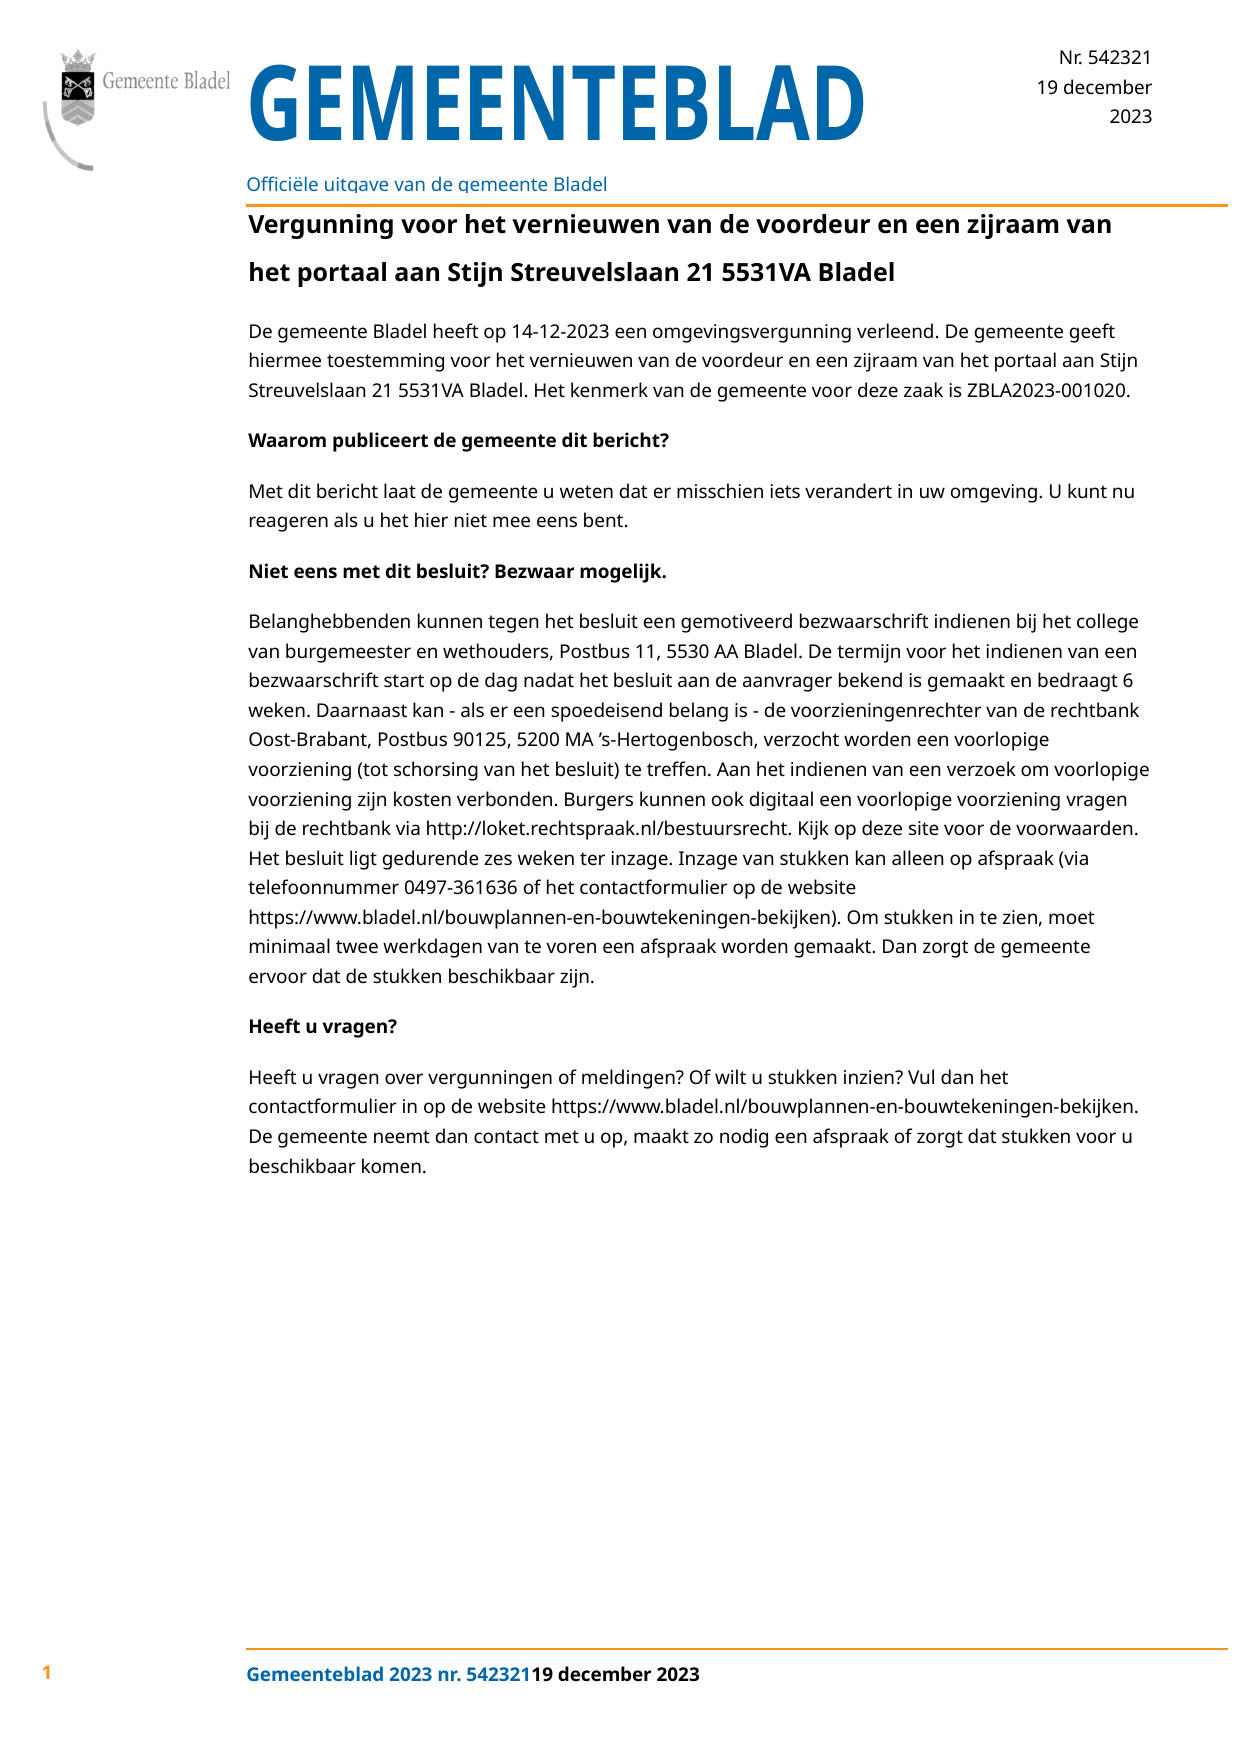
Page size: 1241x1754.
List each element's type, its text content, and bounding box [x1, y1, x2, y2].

text Belanghebbenden kunnen tegen het besluit een gemotiveerd bezwaarschrift indienen bij het college van burgemeester en wethouders, Postbus 11, 5530 AA Bladel. De termijn voor het indienen van een bezwaarschrift start op de dag nadat het besluit aan de aanvrager bekend is gemaakt en bedraagt 6 weken. Daarnaast kan - als er een spoedeisend belang is - de voorzieningenrechter van de rechtbank Oost-Brabant, Postbus 90125, 5200 MA ’s-Hertogenbosch, verzocht worden een voorlopige voorziening (tot schorsing van het besluit) te treffen. Aan het indienen van een verzoek om voorlopige voorziening zijn kosten verbonden. Burgers kunnen ook digitaal een voorlopige voorziening vragen bij de rechtbank via http://loket.rechtspraak.nl/bestuursrecht. Kijk op deze site voor de voorwaarden. Het besluit ligt gedurende zes weken ter inzage. Inzage van stukken kan alleen op afspraak (via telefoonnummer 0497-361636 of het contactformulier op de website https://www.bladel.nl/bouwplannen-en-bouwtekeningen-bekijken). Om stukken in te zien, moet minimaal twee werkdagen van te voren een afspraak worden gemaakt. Dan zorgt de gemeente ervoor dat de stukken beschikbaar zijn. [248, 608, 1152, 989]
picture [41, 47, 231, 172]
text Vergunning voor het vernieuwen van de voordeur en een zijraam van het portaal aan Stijn Streuvelslaan 21 5531VA Bladel [248, 207, 1152, 288]
text Waarom publiceert de gemeente dit bericht? [248, 427, 1152, 453]
text Heeft u vragen? [248, 1014, 1152, 1039]
text De gemeente Bladel heeft op 14-12-2023 een omgevingsvergunning verleend. De gemeente geeft hiermee toestemming voor het vernieuwen van de voordeur en een zijraam van het portaal aan Stijn Streuvelslaan 21 5531VA Bladel. Het kenmerk van de gemeente voor deze zaak is ZBLA2023-001020. [248, 318, 1152, 403]
text Heeft u vragen over vergunningen of meldingen? Of wilt u stukken inzien? Vul dan het contactformulier in op de website https://www.bladel.nl/bouwplannen-en-bouwtekeningen-bekijken. De gemeente neemt dan contact met u op, maakt zo nodig een afspraak of zorgt dat stukken voor u beschikbaar komen. [248, 1064, 1152, 1179]
text Met dit bericht laat de gemeente u weten dat er misschien iets verandert in uw omgeving. U kunt nu reageren als u het hier niet mee eens bent. [248, 478, 1152, 533]
text Niet eens met dit besluit? Bezwaar mogelijk. [248, 558, 1152, 584]
